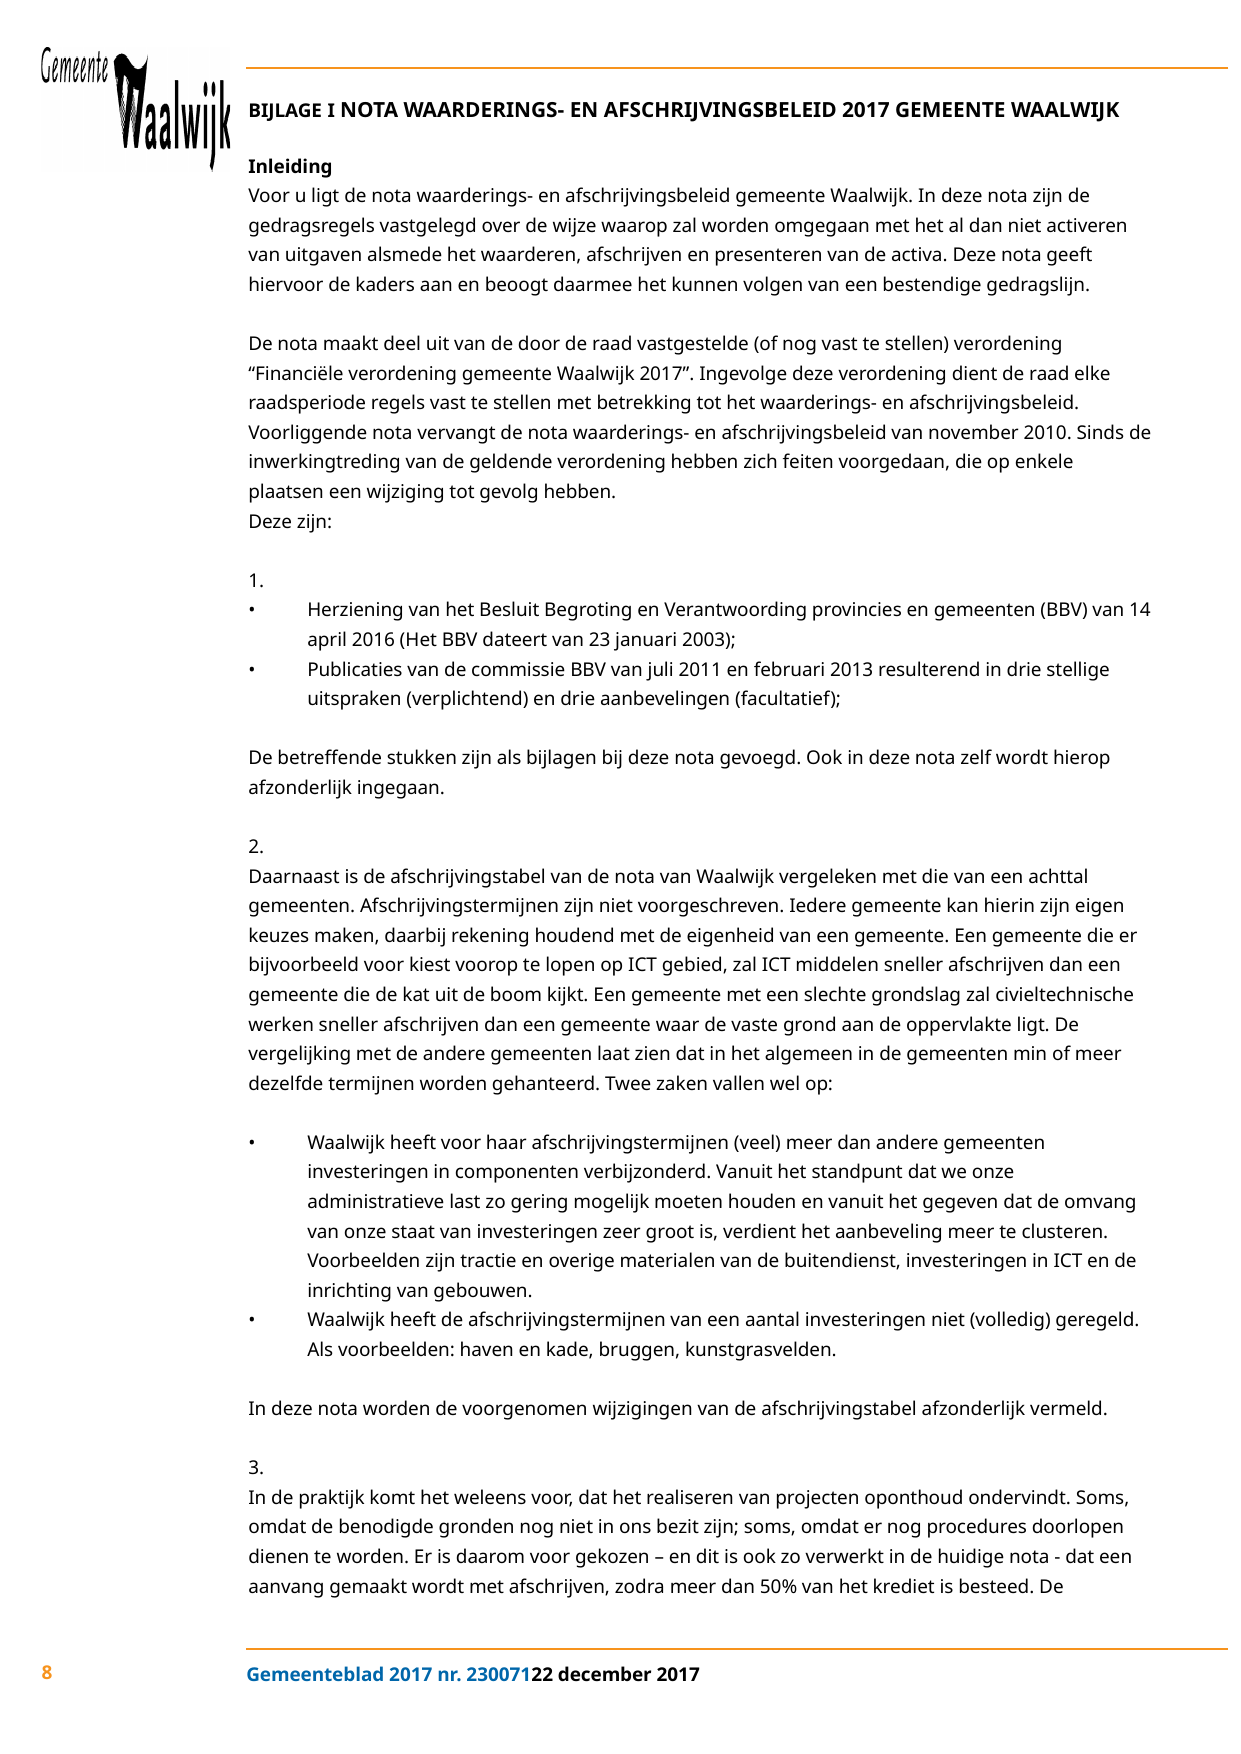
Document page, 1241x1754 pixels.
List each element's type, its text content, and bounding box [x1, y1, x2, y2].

list Waalwijk heeft voor haar afschrijvingstermijnen (veel) meer dan andere gemeenten investeringen in componenten verbijzonderd. Vanuit het standpunt dat we onze administratieve last zo gering mogelijk moeten houden en vanuit het gegeven dat de omvang van onze staat van investeringen zeer groot is, verdient het aanbeveling meer te clusteren. Voorbeelden zijn tractie en overige materialen van de buitendienst, investeringen in ICT en de inrichting van gebouwen. [248, 1129, 1152, 1303]
text Daarnaast is de afschrijvingstabel van de nota van Waalwijk vergeleken met die van een achttal gemeenten. Afschrijvingstermijnen zijn niet voorgeschreven. Iedere gemeente kan hierin zijn eigen keuzes maken, daarbij rekening houdend met de eigenheid van een gemeente. Een gemeente die er bijvoorbeeld voor kiest voorop te lopen op ICT gebied, zal ICT middelen sneller afschrijven dan een gemeente die de kat uit de boom kijkt. Een gemeente met een slechte grondslag zal civieltechnische werken sneller afschrijven dan een gemeente waar de vaste grond aan de oppervlakte ligt. De vergelijking met de andere gemeenten laat zien dat in het algemeen in de gemeenten min of meer dezelfde termijnen worden gehanteerd. Twee zaken vallen wel op: [248, 863, 1152, 1096]
list Publicaties van de commissie BBV van juli 2011 en februari 2013 resulterend in drie stellige uitspraken (verplichtend) en drie aanbevelingen (facultatief); [248, 656, 1152, 711]
text 3. [248, 1454, 1152, 1480]
list Herziening van het Besluit Begroting en Verantwoording provincies en gemeenten (BBV) van 14 april 2016 (Het BBV dateert van 23 januari 2003); [248, 597, 1152, 652]
text In deze nota worden de voorgenomen wijzigingen van de afschrijvingstabel afzonderlijk vermeld. [248, 1395, 1152, 1421]
text De betreffende stukken zijn als bijlagen bij deze nota gevoegd. Ook in deze nota zelf wordt hierop afzonderlijk ingegaan. [248, 744, 1152, 800]
text Voor u ligt de nota waarderings- en afschrijvingsbeleid gemeente Waalwijk. In deze nota zijn de gedragsregels vastgelegd over de wijze waarop zal worden omgegaan met het al dan niet activeren van uitgaven alsmede het waarderen, afschrijven en presenteren van de activa. Deze nota geeft hiervoor de kaders aan en beoogt daarmee het kunnen volgen van een bestendige gedragslijn. [248, 182, 1152, 297]
text De nota maakt deel uit van de door de raad vastgestelde (of nog vast te stellen) verordening “Financiële verordening gemeente Waalwijk 2017”. Ingevolge deze verordening dient de raad elke raadsperiode regels vast te stellen met betrekking tot het waarderings- en afschrijvingsbeleid. Voorliggende nota vervangt de nota waarderings- en afschrijvingsbeleid van november 2010. Sinds de inwerkingtreding van de geldende verordening hebben zich feiten voorgedaan, die op enkele plaatsen een wijziging tot gevolg hebben. [248, 330, 1152, 504]
picture [41, 47, 231, 172]
text Deze zijn: [248, 508, 1152, 534]
text BIJLAGE I NOTA WAARDERINGS- EN AFSCHRIJVINGSBELEID 2017 GEMEENTE WAALWIJK [248, 95, 1152, 123]
text 2. [248, 833, 1152, 859]
list Waalwijk heeft de afschrijvingstermijnen van een aantal investeringen niet (volledig) geregeld. Als voorbeelden: haven en kade, bruggen, kunstgrasvelden. [248, 1307, 1152, 1362]
text In de praktijk komt het weleens voor, dat het realiseren van projecten oponthoud ondervindt. Soms, omdat de benodigde gronden nog niet in ons bezit zijn; soms, omdat er nog procedures doorlopen dienen te worden. Er is daarom voor gekozen – en dit is ook zo verwerkt in de huidige nota - dat een aanvang gemaakt wordt met afschrijven, zodra meer dan 50% van het krediet is besteed. De [248, 1484, 1152, 1599]
text Inleiding [248, 153, 1152, 179]
